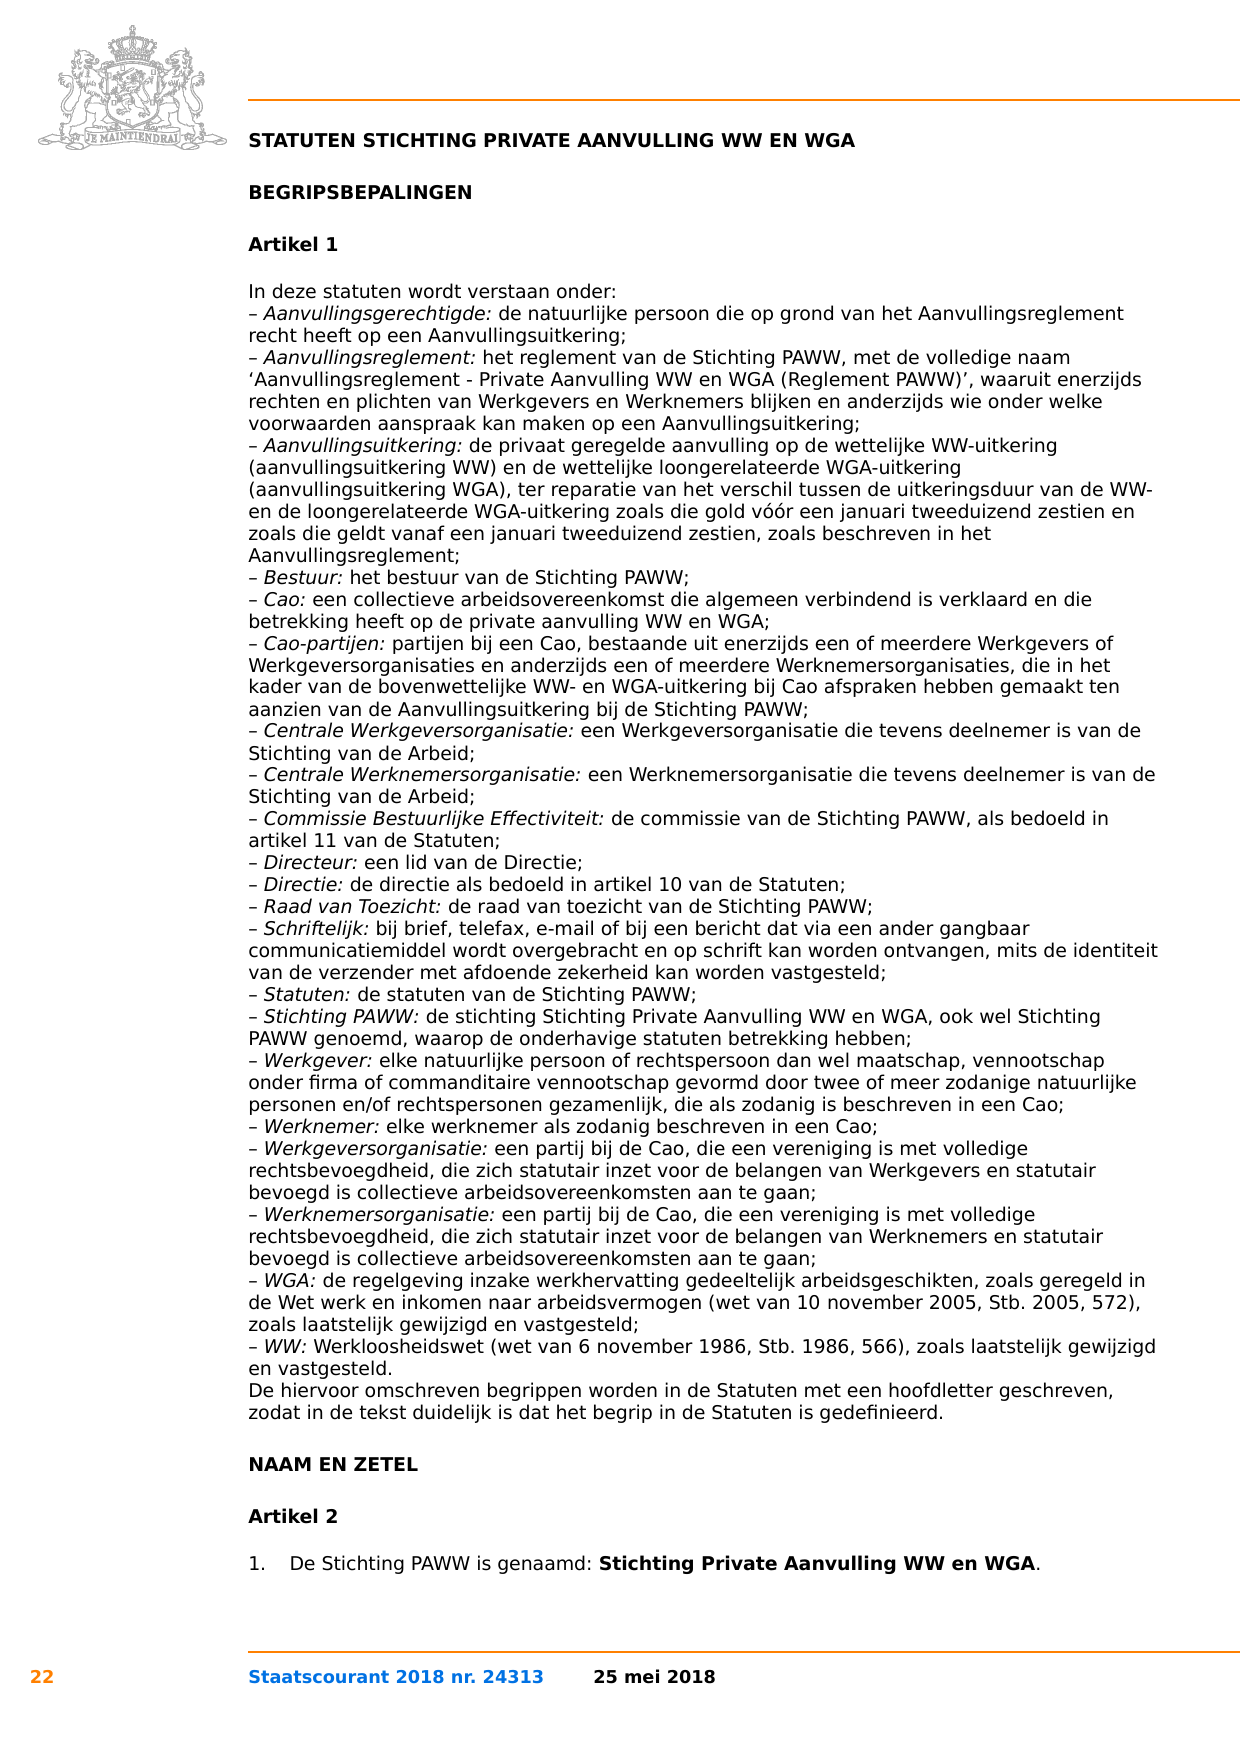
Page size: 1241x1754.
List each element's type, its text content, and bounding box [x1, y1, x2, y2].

text – Bestuur: het bestuur van de Stichting PAWW; [248, 567, 1163, 588]
text – Werknemer: elke werknemer als zodanig beschreven in een Cao; [248, 1116, 1163, 1138]
text – Statuten: de statuten van de Stichting PAWW; [248, 984, 1163, 1006]
text – Schriftelijk: bij brief, telefax, e-mail of bij een bericht dat via een ander gangbaar communicatiemiddel wordt overgebracht en op schrift kan worden ontvangen, mits de identiteit van de verzender met afdoende zekerheid kan worden vastgesteld; [248, 918, 1163, 984]
text – Aanvullingsreglement: het reglement van de Stichting PAWW, met de volledige naam ‘Aanvullingsreglement - Private Aanvulling WW en WGA (Reglement PAWW)’, waaruit enerzijds rechten en plichten van Werkgevers en Werknemers blijken en anderzijds wie onder welke voorwaarden aanspraak kan maken op een Aanvullingsuitkering; [248, 347, 1163, 435]
subtitle Artikel 1 [248, 234, 1163, 256]
text – Aanvullingsuitkering: de privaat geregelde aanvulling op de wettelijke WW-uitkering (aanvullingsuitkering WW) en de wettelijke loongerelateerde WGA-uitkering (aanvullingsuitkering WGA), ter reparatie van het verschil tussen de uitkeringsduur van de WW- en de loongerelateerde WGA-uitkering zoals die gold vóór een januari tweeduizend zestien en zoals die geldt vanaf een januari tweeduizend zestien, zoals beschreven in het Aanvullingsreglement; [248, 435, 1163, 567]
subtitle Artikel 2 [248, 1506, 1163, 1528]
text – Centrale Werkgeversorganisatie: een Werkgeversorganisatie die tevens deelnemer is van de Stichting van de Arbeid; [248, 720, 1163, 764]
subtitle NAAM EN ZETEL [248, 1454, 1163, 1476]
text – Commissie Bestuurlijke Effectiviteit: de commissie van de Stichting PAWW, als bedoeld in artikel 11 van de Statuten; [248, 808, 1163, 852]
picture [38, 25, 227, 150]
text – Werkgeversorganisatie: een partij bij de Cao, die een vereniging is met volledige rechtsbevoegdheid, die zich statutair inzet voor de belangen van Werkgevers en statutair bevoegd is collectieve arbeidsovereenkomsten aan te gaan; [248, 1138, 1163, 1204]
text – WW: Werkloosheidswet (wet van 6 november 1986, Stb. 1986, 566), zoals laatstelijk gewijzigd en vastgesteld. [248, 1336, 1163, 1380]
text – WGA: de regelgeving inzake werkhervatting gedeeltelijk arbeidsgeschikten, zoals geregeld in de Wet werk en inkomen naar arbeidsvermogen (wet van 10 november 2005, Stb. 2005, 572), zoals laatstelijk gewijzigd en vastgesteld; [248, 1270, 1163, 1336]
text – Raad van Toezicht: de raad van toezicht van de Stichting PAWW; [248, 896, 1163, 918]
text – Centrale Werknemersorganisatie: een Werknemersorganisatie die tevens deelnemer is van de Stichting van de Arbeid; [248, 764, 1163, 808]
text In deze statuten wordt verstaan onder: [248, 281, 1163, 303]
text 1. De Stichting PAWW is genaamd: Stichting Private Aanvulling WW en WGA. [248, 1553, 1163, 1575]
text – Werknemersorganisatie: een partij bij de Cao, die een vereniging is met volledige rechtsbevoegdheid, die zich statutair inzet voor de belangen van Werknemers en statutair bevoegd is collectieve arbeidsovereenkomsten aan te gaan; [248, 1204, 1163, 1270]
text – Directie: de directie als bedoeld in artikel 10 van de Statuten; [248, 874, 1163, 896]
text – Stichting PAWW: de stichting Stichting Private Aanvulling WW en WGA, ook wel Stichting PAWW genoemd, waarop de onderhavige statuten betrekking hebben; [248, 1006, 1163, 1050]
text De hiervoor omschreven begrippen worden in de Statuten met een hoofdletter geschreven, zodat in de tekst duidelijk is dat het begrip in de Statuten is gedefinieerd. [248, 1380, 1163, 1424]
text – Directeur: een lid van de Directie; [248, 852, 1163, 874]
subtitle BEGRIPSBEPALINGEN [248, 182, 1163, 204]
text – Aanvullingsgerechtigde: de natuurlijke persoon die op grond van het Aanvullingsreglement recht heeft op een Aanvullingsuitkering; [248, 303, 1163, 347]
text – Cao: een collectieve arbeidsovereenkomst die algemeen verbindend is verklaard en die betrekking heeft op de private aanvulling WW en WGA; [248, 588, 1163, 632]
text – Werkgever: elke natuurlijke persoon of rechtspersoon dan wel maatschap, vennootschap onder firma of commanditaire vennootschap gevormd door twee of meer zodanige natuurlijke personen en/of rechtspersonen gezamenlijk, die als zodanig is beschreven in een Cao; [248, 1050, 1163, 1116]
subtitle STATUTEN STICHTING PRIVATE AANVULLING WW EN WGA [248, 130, 1163, 152]
text – Cao-partijen: partijen bij een Cao, bestaande uit enerzijds een of meerdere Werkgevers of Werkgeversorganisaties en anderzijds een of meerdere Werknemersorganisaties, die in het kader van de bovenwettelijke WW- en WGA-uitkering bij Cao afspraken hebben gemaakt ten aanzien van de Aanvullingsuitkering bij de Stichting PAWW; [248, 632, 1163, 720]
